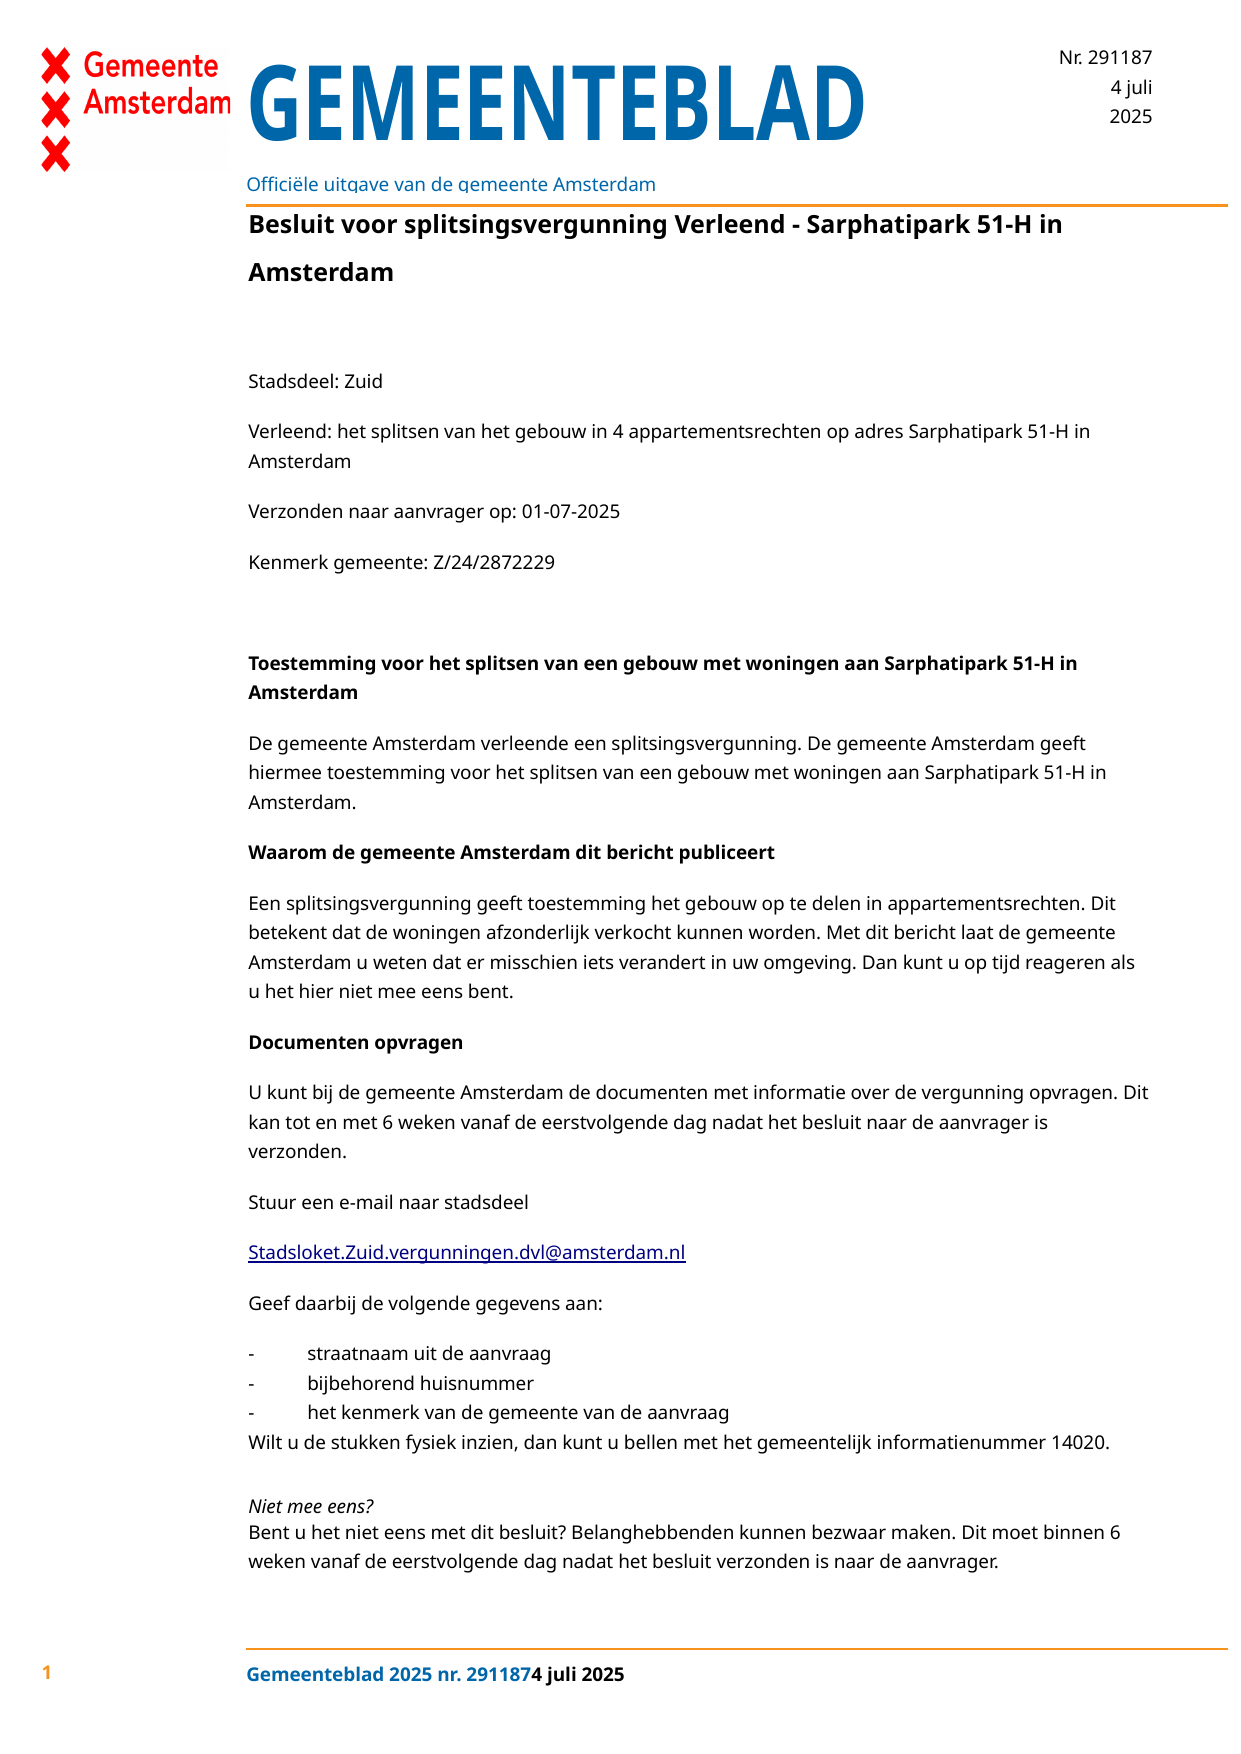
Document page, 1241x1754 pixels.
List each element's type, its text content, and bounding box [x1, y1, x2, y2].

text Stadsdeel: Zuid [248, 368, 1152, 394]
text Waarom de gemeente Amsterdam dit bericht publiceert [248, 839, 1152, 865]
text Niet mee eens? [248, 1493, 1152, 1519]
text Geef daarbij de volgende gegevens aan: [248, 1290, 1152, 1316]
text Toestemming voor het splitsen van een gebouw met woningen aan Sarphatipark 51-H in Amsterdam [248, 650, 1152, 705]
text Stadsloket.Zuid.vergunningen.dvl@amsterdam.nl [248, 1239, 1152, 1265]
text De gemeente Amsterdam verleende een splitsingsvergunning. De gemeente Amsterdam geeft hiermee toestemming voor het splitsen van een gebouw met woningen aan Sarphatipark 51-H in Amsterdam. [248, 730, 1152, 815]
list straatnaam uit de aanvraag [248, 1340, 1152, 1366]
text Documenten opvragen [248, 1029, 1152, 1055]
text U kunt bij de gemeente Amsterdam de documenten met informatie over de vergunning opvragen. Dit kan tot en met 6 weken vanaf de eerstvolgende dag nadat het besluit naar de aanvrager is verzonden. [248, 1079, 1152, 1164]
picture [41, 47, 231, 172]
text Kenmerk gemeente: Z/24/2872229 [248, 549, 1152, 575]
text Stuur een e-mail naar stadsdeel [248, 1189, 1152, 1215]
text Bent u het niet eens met dit besluit? Belanghebbenden kunnen bezwaar maken. Dit moet binnen 6 weken vanaf de eerstvolgende dag nadat het besluit verzonden is naar de aanvrager. [248, 1519, 1152, 1574]
text Wilt u de stukken fysiek inzien, dan kunt u bellen met het gemeentelijk informatienummer 14020. [248, 1429, 1152, 1455]
text Verleend: het splitsen van het gebouw in 4 appartementsrechten op adres Sarphatipark 51-H in Amsterdam [248, 419, 1152, 474]
list bijbehorend huisnummer [248, 1370, 1152, 1396]
list het kenmerk van de gemeente van de aanvraag [248, 1399, 1152, 1425]
text Verzonden naar aanvrager op: 01-07-2025 [248, 499, 1152, 524]
text Een splitsingsvergunning geeft toestemming het gebouw op te delen in appartementsrechten. Dit betekent dat de woningen afzonderlijk verkocht kunnen worden. Met dit bericht laat de gemeente Amsterdam u weten dat er misschien iets verandert in uw omgeving. Dan kunt u op tijd reageren als u het hier niet mee eens bent. [248, 890, 1152, 1004]
text Besluit voor splitsingsvergunning Verleend - Sarphatipark 51-H in Amsterdam [248, 207, 1152, 288]
